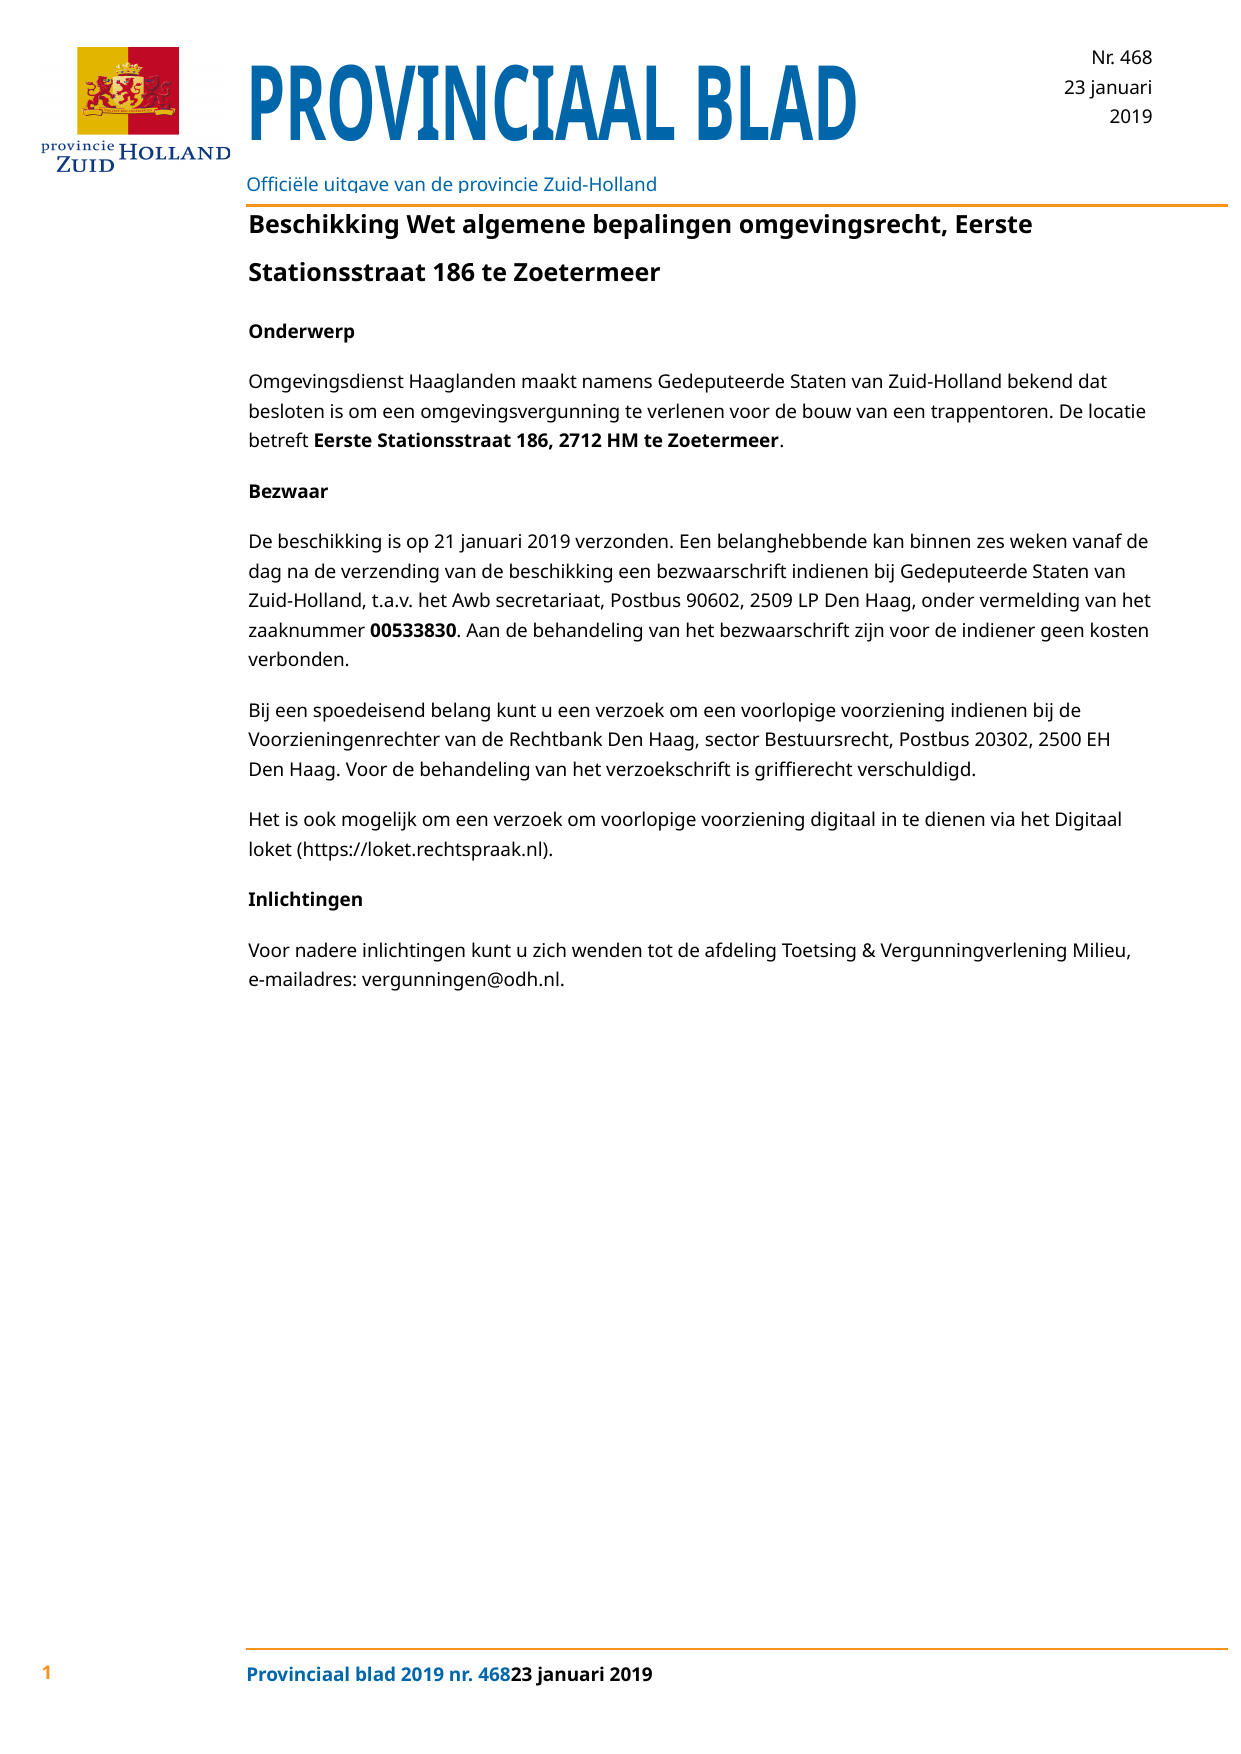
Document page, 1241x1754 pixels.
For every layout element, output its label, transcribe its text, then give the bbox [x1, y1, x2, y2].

text Omgevingsdienst Haaglanden maakt namens Gedeputeerde Staten van Zuid-Holland bekend dat besloten is om een omgevingsvergunning te verlenen voor de bouw van een trappentoren. De locatie betreft Eerste Stationsstraat 186, 2712 HM te Zoetermeer. [248, 368, 1152, 453]
text Het is ook mogelijk om een verzoek om voorlopige voorziening digitaal in te dienen via het Digitaal loket (https://loket.rechtspraak.nl). [248, 807, 1152, 862]
text De beschikking is op 21 januari 2019 verzonden. Een belanghebbende kan binnen zes weken vanaf de dag na de verzending van de beschikking een bezwaarschrift indienen bij Gedeputeerde Staten van Zuid-Holland, t.a.v. het Awb secretariaat, Postbus 90602, 2509 LP Den Haag, onder vermelding van het zaaknummer 00533830. Aan de behandeling van het bezwaarschrift zijn voor de indiener geen kosten verbonden. [248, 528, 1152, 672]
text Bij een spoedeisend belang kunt u een verzoek om een voorlopige voorziening indienen bij de Voorzieningenrechter van de Rechtbank Den Haag, sector Bestuursrecht, Postbus 20302, 2500 EH Den Haag. Voor de behandeling van het verzoekschrift is griffierecht verschuldigd. [248, 697, 1152, 782]
text Inlichtingen [248, 887, 1152, 912]
picture [41, 47, 231, 172]
text Bezwaar [248, 478, 1152, 504]
text Beschikking Wet algemene bepalingen omgevingsrecht, Eerste Stationsstraat 186 te Zoetermeer [248, 207, 1152, 288]
text Voor nadere inlichtingen kunt u zich wenden tot de afdeling Toetsing & Vergunningverlening Milieu, e-mailadres: vergunningen@odh.nl. [248, 937, 1152, 992]
text Onderwerp [248, 318, 1152, 344]
